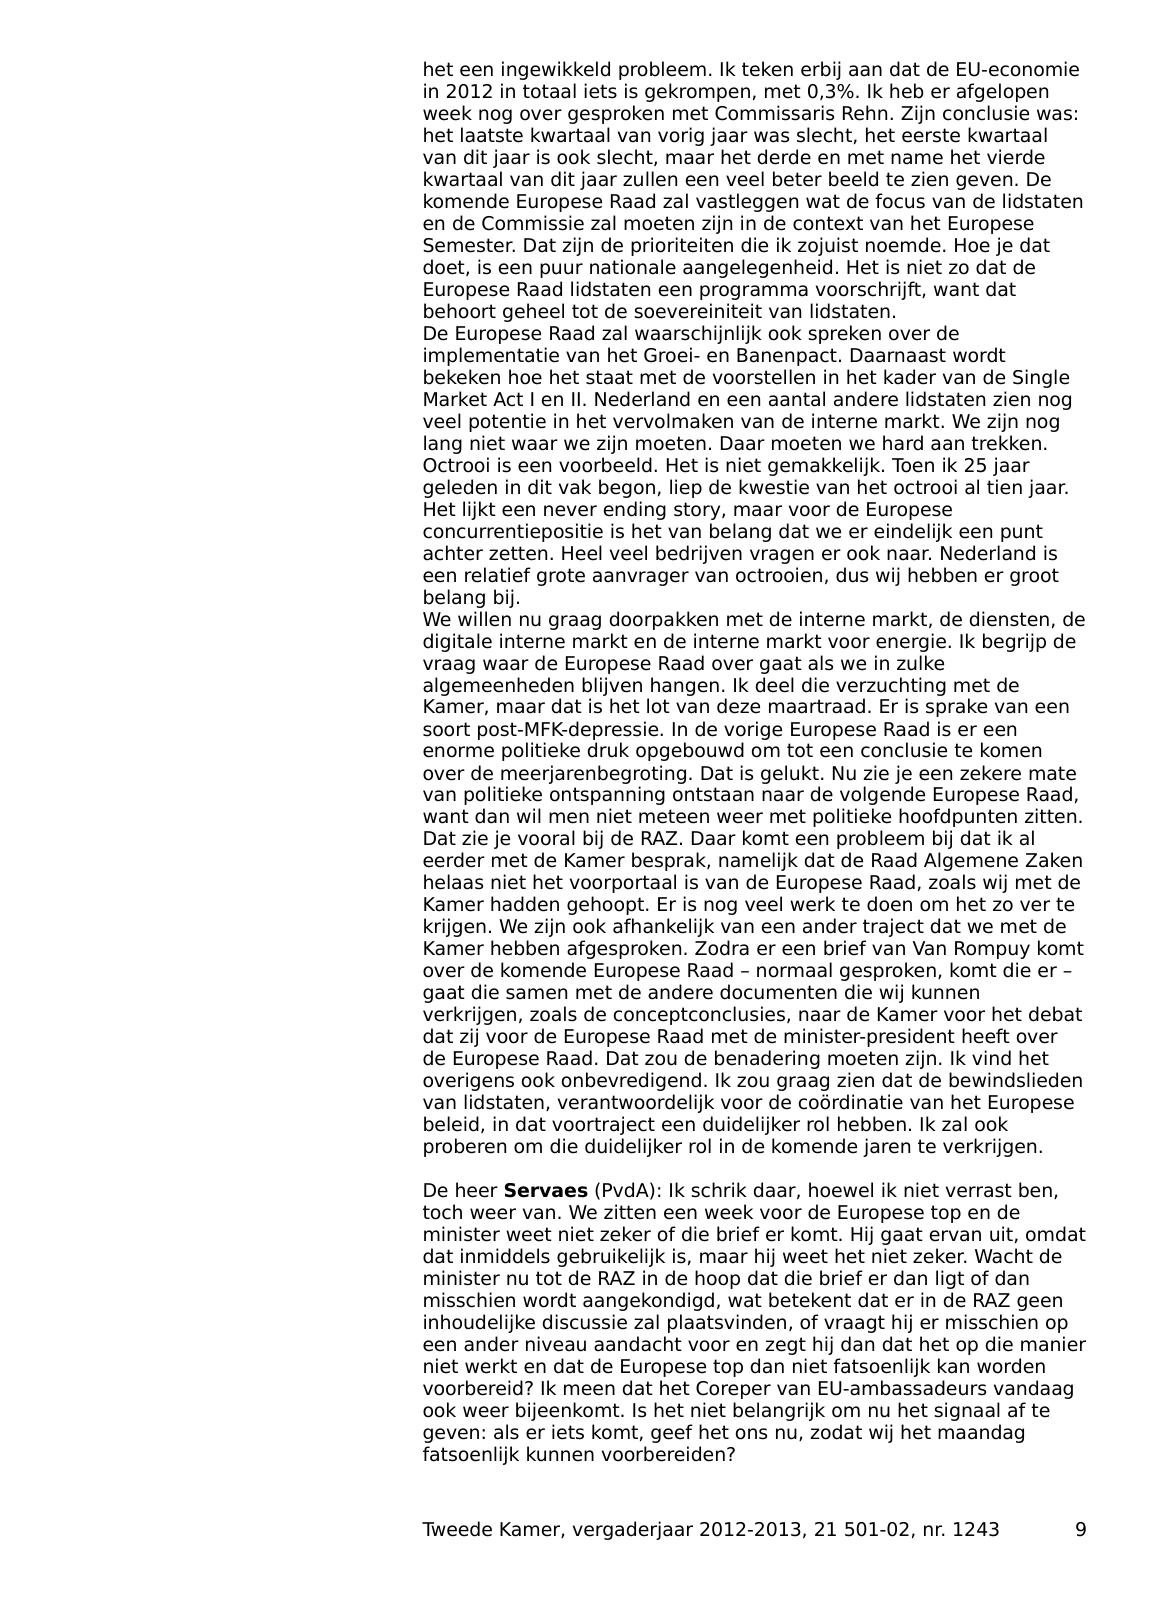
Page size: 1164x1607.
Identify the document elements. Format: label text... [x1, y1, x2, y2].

text De Europese Raad zal waarschijnlijk ook spreken over de implementatie van het Groei- en Banenpact. Daarnaast wordt bekeken hoe het staat met de voorstellen in het kader van de Single Market Act I en II. Nederland en een aantal andere lidstaten zien nog veel potentie in het vervolmaken van de interne markt. We zijn nog lang niet waar we zijn moeten. Daar moeten we hard aan trekken. Octrooi is een voorbeeld. Het is niet gemakkelijk. Toen ik 25 jaar geleden in dit vak begon, liep de kwestie van het octrooi al tien jaar. Het lijkt een never ending story, maar voor de Europese concurrentiepositie is het van belang dat we er eindelijk een punt achter zetten. Heel veel bedrijven vragen er ook naar. Nederland is een relatief grote aanvrager van octrooien, dus wij hebben er groot belang bij. [422, 323, 1087, 608]
text We willen nu graag doorpakken met de interne markt, de diensten, de digitale interne markt en de interne markt voor energie. Ik begrijp de vraag waar de Europese Raad over gaat als we in zulke algemeenheden blijven hangen. Ik deel die verzuchting met de Kamer, maar dat is het lot van deze maartraad. Er is sprake van een soort post-MFK-depressie. In de vorige Europese Raad is er een enorme politieke druk opgebouwd om tot een conclusie te komen over de meerjarenbegroting. Dat is gelukt. Nu zie je een zekere mate van politieke ontspanning ontstaan naar de volgende Europese Raad, want dan wil men niet meteen weer met politieke hoofdpunten zitten. Dat zie je vooral bij de RAZ. Daar komt een probleem bij dat ik al eerder met de Kamer besprak, namelijk dat de Raad Algemene Zaken helaas niet het voorportaal is van de Europese Raad, zoals wij met de Kamer hadden gehoopt. Er is nog veel werk te doen om het zo ver te krijgen. We zijn ook afhankelijk van een ander traject dat we met de Kamer hebben afgesproken. Zodra er een brief van Van Rompuy komt over de komende Europese Raad – normaal gesproken, komt die er – gaat die samen met de andere documenten die wij kunnen verkrijgen, zoals de conceptconclusies, naar de Kamer voor het debat dat zij voor de Europese Raad met de minister-president heeft over de Europese Raad. Dat zou de benadering moeten zijn. Ik vind het overigens ook onbevredigend. Ik zou graag zien dat de bewindslieden van lidstaten, verantwoordelijk voor de coördinatie van het Europese beleid, in dat voortraject een duidelijker rol hebben. Ik zal ook proberen om die duidelijker rol in de komende jaren te verkrijgen. [422, 608, 1087, 1158]
text het een ingewikkeld probleem. Ik teken erbij aan dat de EU-economie in 2012 in totaal iets is gekrompen, met 0,3%. Ik heb er afgelopen week nog over gesproken met Commissaris Rehn. Zijn conclusie was: het laatste kwartaal van vorig jaar was slecht, het eerste kwartaal van dit jaar is ook slecht, maar het derde en met name het vierde kwartaal van dit jaar zullen een veel beter beeld te zien geven. De komende Europese Raad zal vastleggen wat de focus van de lidstaten en de Commissie zal moeten zijn in de context van het Europese Semester. Dat zijn de prioriteiten die ik zojuist noemde. Hoe je dat doet, is een puur nationale aangelegenheid. Het is niet zo dat de Europese Raad lidstaten een programma voorschrijft, want dat behoort geheel tot de soevereiniteit van lidstaten. [422, 59, 1087, 323]
text De heer Servaes (PvdA): Ik schrik daar, hoewel ik niet verrast ben, toch weer van. We zitten een week voor de Europese top en de minister weet niet zeker of die brief er komt. Hij gaat ervan uit, omdat dat inmiddels gebruikelijk is, maar hij weet het niet zeker. Wacht de minister nu tot de RAZ in de hoop dat die brief er dan ligt of dan misschien wordt aangekondigd, wat betekent dat er in de RAZ geen inhoudelijke discussie zal plaatsvinden, of vraagt hij er misschien op een ander niveau aandacht voor en zegt hij dan dat het op die manier niet werkt en dat de Europese top dan niet fatsoenlijk kan worden voorbereid? Ik meen dat het Coreper van EU-ambassadeurs vandaag ook weer bijeenkomt. Is het niet belangrijk om nu het signaal af te geven: als er iets komt, geef het ons nu, zodat wij het maandag fatsoenlijk kunnen voorbereiden? [422, 1180, 1087, 1466]
